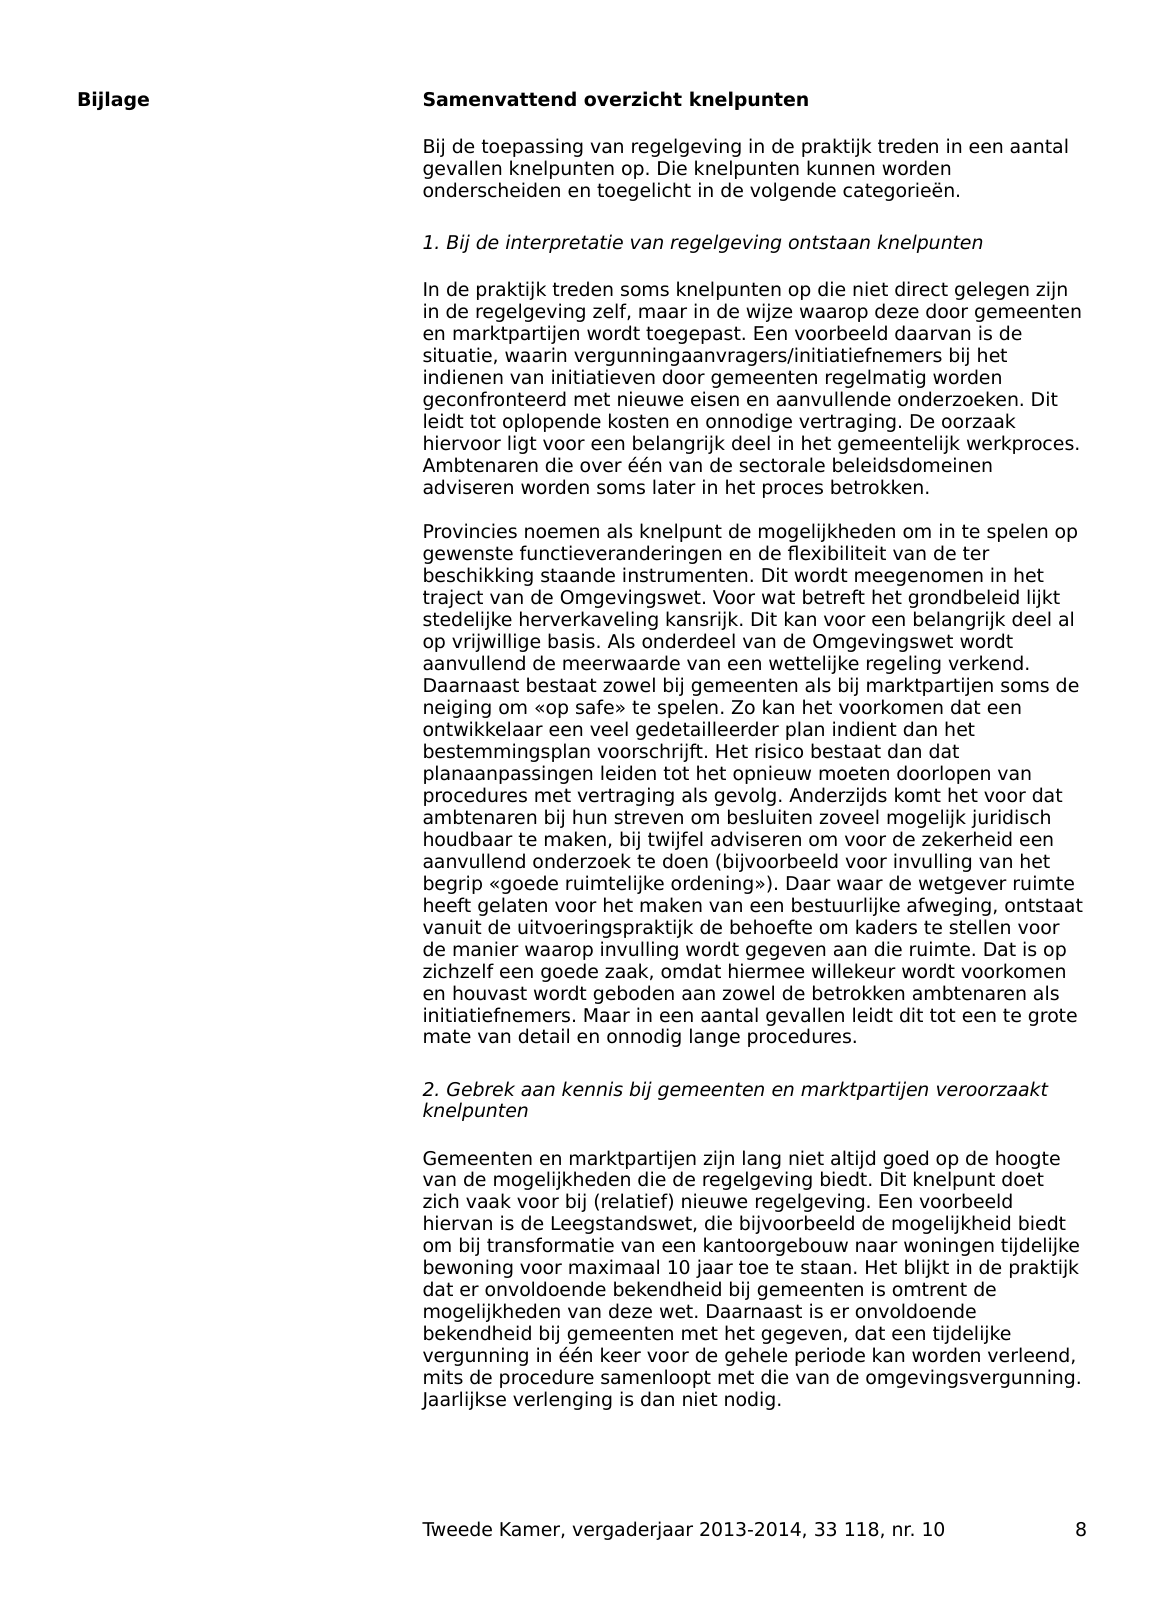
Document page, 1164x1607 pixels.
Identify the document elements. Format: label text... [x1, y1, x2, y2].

subtitle Bijlage Samenvattend overzicht knelpunten [77, 89, 1087, 111]
text Gemeenten en marktpartijen zijn lang niet altijd goed op de hoogte van de mogelijkheden die de regelgeving biedt. Dit knelpunt doet zich vaak voor bij (relatief) nieuwe regelgeving. Een voorbeeld hiervan is de Leegstandswet, die bijvoorbeeld de mogelijkheid biedt om bij transformatie van een kantoorgebouw naar woningen tijdelijke bewoning voor maximaal 10 jaar toe te staan. Het blijkt in de praktijk dat er onvoldoende bekendheid bij gemeenten is omtrent de mogelijkheden van deze wet. Daarnaast is er onvoldoende bekendheid bij gemeenten met het gegeven, dat een tijdelijke vergunning in één keer voor de gehele periode kan worden verleend, mits de procedure samenloopt met die van de omgevingsvergunning. Jaarlijkse verlenging is dan niet nodig. [422, 1147, 1087, 1411]
text Provincies noemen als knelpunt de mogelijkheden om in te spelen op gewenste functieveranderingen en de flexibiliteit van de ter beschikking staande instrumenten. Dit wordt meegenomen in het traject van de Omgevingswet. Voor wat betreft het grondbeleid lijkt stedelijke herverkaveling kansrijk. Dit kan voor een belangrijk deel al op vrijwillige basis. Als onderdeel van de Omgevingswet wordt aanvullend de meerwaarde van een wettelijke regeling verkend. [422, 521, 1087, 675]
subtitle 1. Bij de interpretatie van regelgeving ontstaan knelpunten [422, 232, 1087, 254]
text Bij de toepassing van regelgeving in de praktijk treden in een aantal gevallen knelpunten op. Die knelpunten kunnen worden onderscheiden en toegelicht in de volgende categorieën. [422, 136, 1087, 202]
text In de praktijk treden soms knelpunten op die niet direct gelegen zijn in de regelgeving zelf, maar in de wijze waarop deze door gemeenten en marktpartijen wordt toegepast. Een voorbeeld daarvan is de situatie, waarin vergunningaanvragers/initiatiefnemers bij het indienen van initiatieven door gemeenten regelmatig worden geconfronteerd met nieuwe eisen en aanvullende onderzoeken. Dit leidt tot oplopende kosten en onnodige vertraging. De oorzaak hiervoor ligt voor een belangrijk deel in het gemeentelijk werkproces. Ambtenaren die over één van de sectorale beleidsdomeinen adviseren worden soms later in het proces betrokken. [422, 279, 1087, 499]
text Daarnaast bestaat zowel bij gemeenten als bij marktpartijen soms de neiging om «op safe» te spelen. Zo kan het voorkomen dat een ontwikkelaar een veel gedetailleerder plan indient dan het bestemmingsplan voorschrijft. Het risico bestaat dan dat planaanpassingen leiden tot het opnieuw moeten doorlopen van procedures met vertraging als gevolg. Anderzijds komt het voor dat ambtenaren bij hun streven om besluiten zoveel mogelijk juridisch houdbaar te maken, bij twijfel adviseren om voor de zekerheid een aanvullend onderzoek te doen (bijvoorbeeld voor invulling van het begrip «goede ruimtelijke ordening»). Daar waar de wetgever ruimte heeft gelaten voor het maken van een bestuurlijke afweging, ontstaat vanuit de uitvoeringspraktijk de behoefte om kaders te stellen voor de manier waarop invulling wordt gegeven aan die ruimte. Dat is op zichzelf een goede zaak, omdat hiermee willekeur wordt voorkomen en houvast wordt geboden aan zowel de betrokken ambtenaren als initiatiefnemers. Maar in een aantal gevallen leidt dit tot een te grote mate van detail en onnodig lange procedures. [422, 675, 1087, 1048]
subtitle 2. Gebrek aan kennis bij gemeenten en marktpartijen veroorzaakt knelpunten [422, 1078, 1087, 1122]
